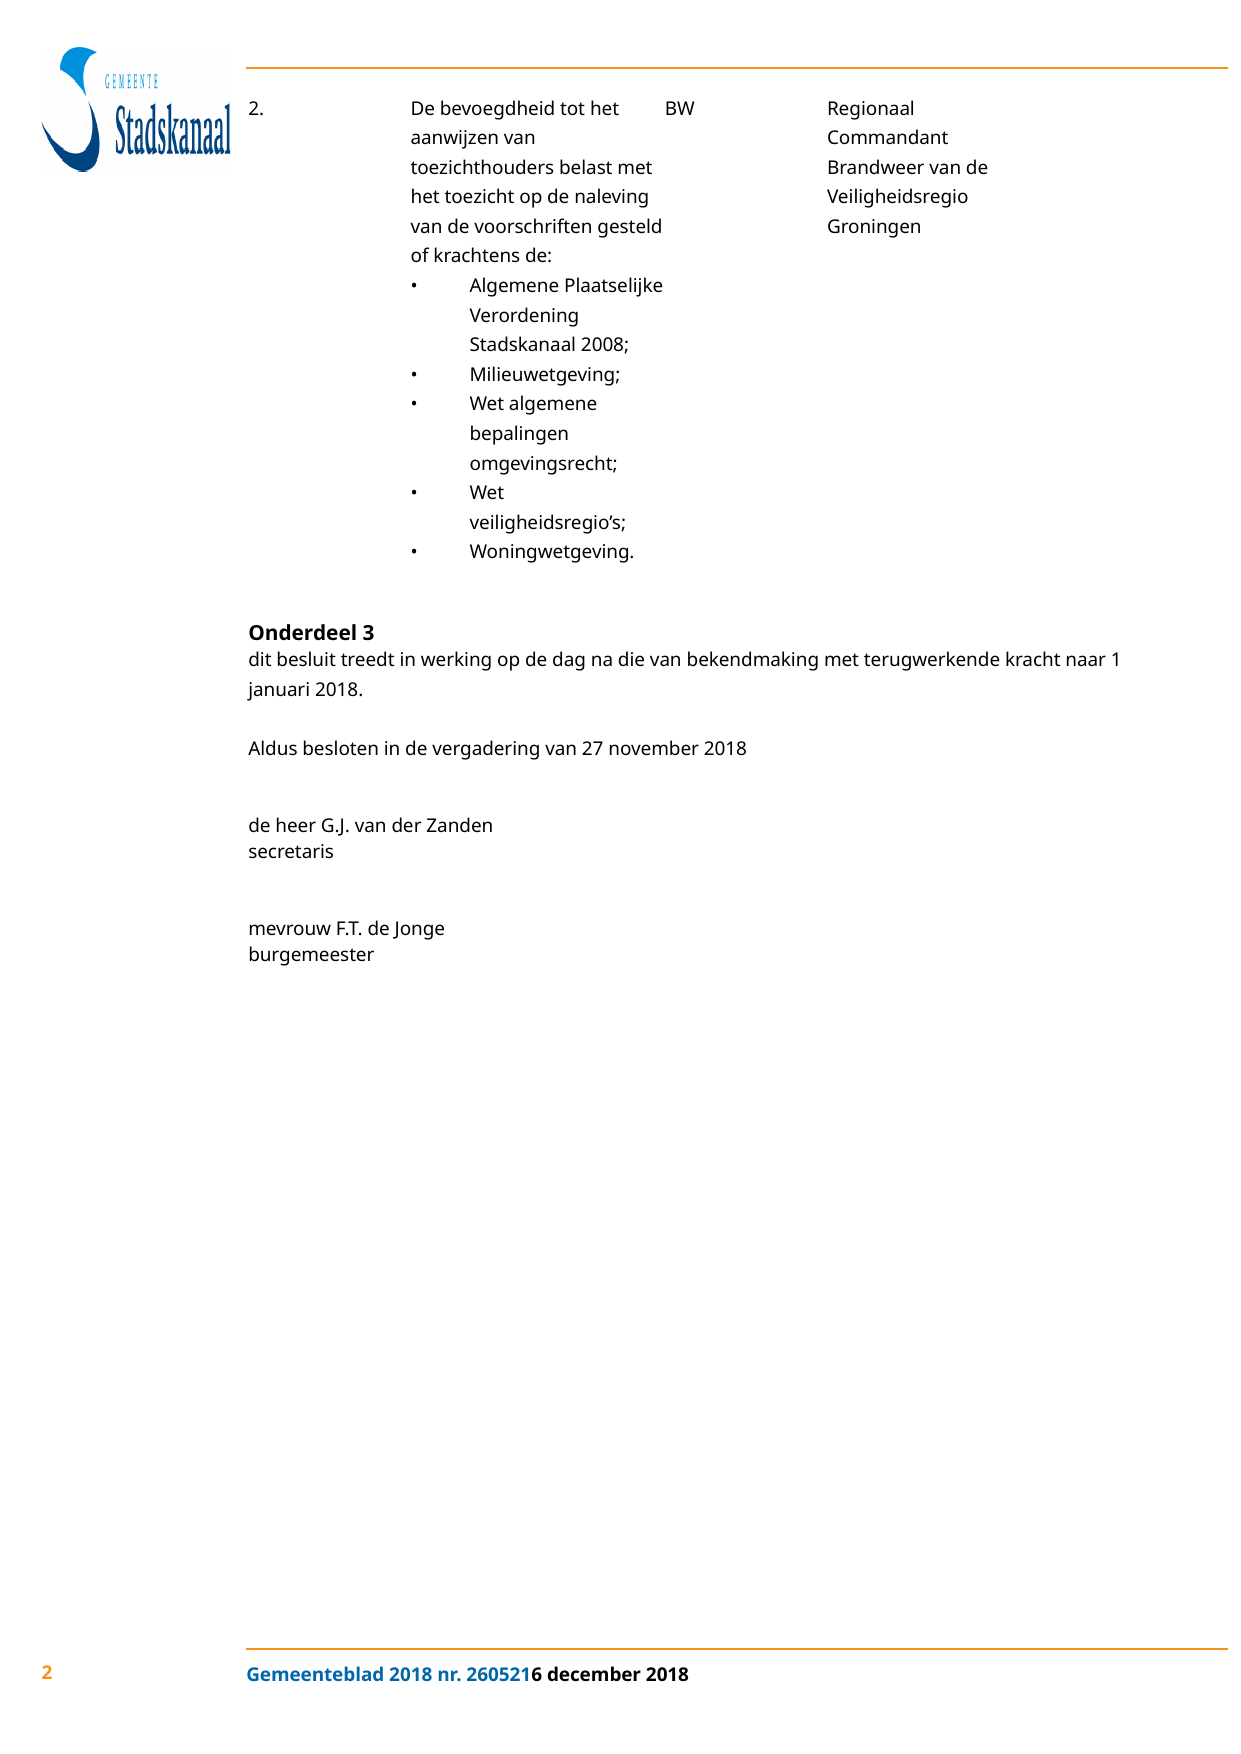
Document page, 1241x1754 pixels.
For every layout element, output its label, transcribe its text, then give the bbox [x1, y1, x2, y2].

picture [41, 47, 231, 172]
text secretaris [248, 838, 1152, 864]
text burgemeester [248, 941, 1152, 967]
table_cell Regionaal Commandant Brandweer van de Veiligheidsregio Groningen [827, 95, 989, 564]
table_cell 2. [248, 95, 410, 564]
table_cell BW [665, 95, 827, 564]
table_cell [989, 95, 1152, 564]
text Aldus besloten in de vergadering van 27 november 2018 [248, 735, 1152, 761]
text Onderdeel 3 [248, 618, 1152, 646]
text mevrouw F.T. de Jonge [248, 915, 1152, 941]
text de heer G.J. van der Zanden [248, 812, 1152, 838]
text dit besluit treedt in werking op de dag na die van bekendmaking met terugwerkende kracht naar 1 januari 2018. [248, 646, 1152, 702]
table_cell De bevoegdheid tot het aanwijzen van toezichthouders belast met het toezicht op de naleving van de voorschriften gesteld of krachtens de: Algemene Plaatselijke Verordening Stadskanaal 2008; Milieuwetgeving; Wet algemene bepalingen omgevingsrecht; Wet veiligheidsregio’s; Woningwetgeving. [410, 95, 664, 564]
